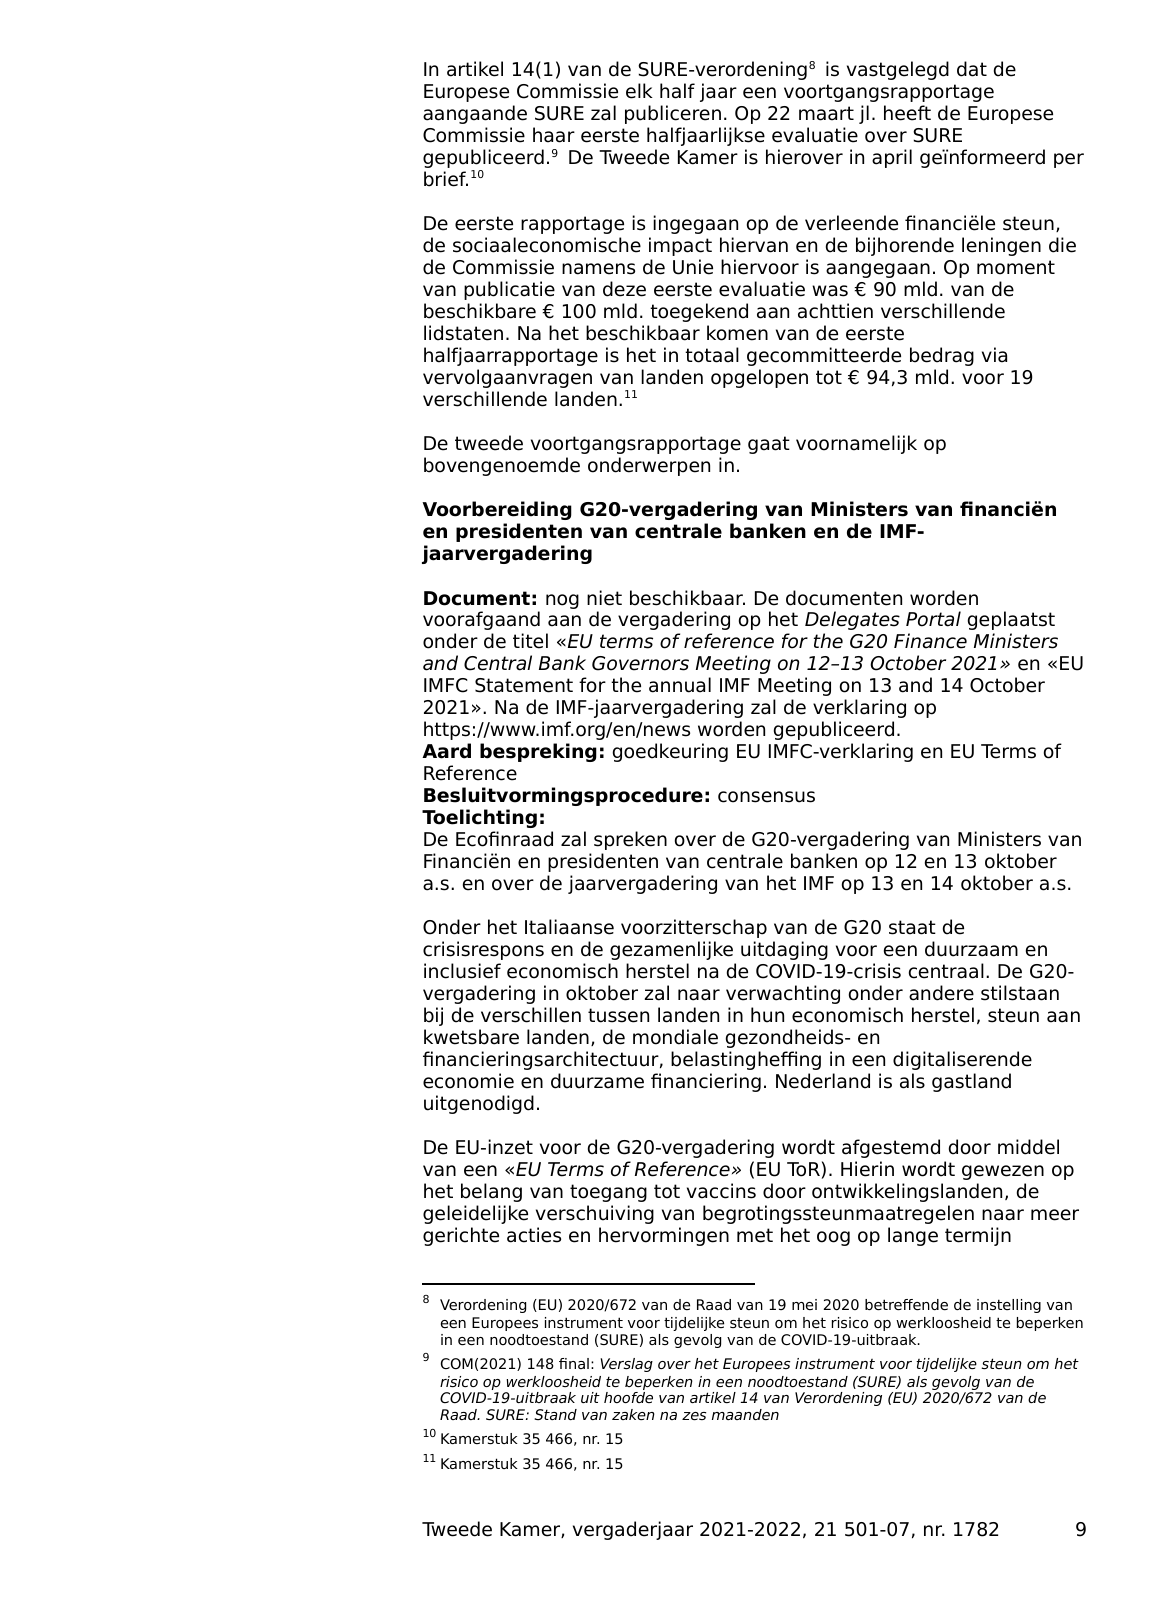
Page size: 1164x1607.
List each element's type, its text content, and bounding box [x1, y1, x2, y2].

subtitle Voorbereiding G20-vergadering van Ministers van financiën en presidenten van centrale banken en de IMF-jaarvergadering [422, 499, 1087, 565]
text Aard bespreking: goedkeuring EU IMFC-verklaring en EU Terms of Reference [422, 741, 1087, 785]
text Kamerstuk 35 466, nr. 15 [422, 1452, 1087, 1474]
text Toelichting: [422, 807, 1087, 829]
text De tweede voortgangsrapportage gaat voornamelijk op bovengenoemde onderwerpen in. [422, 433, 1087, 477]
text Onder het Italiaanse voorzitterschap van de G20 staat de crisisrespons en de gezamenlijke uitdaging voor een duurzaam en inclusief economisch herstel na de COVID-19-crisis centraal. De G20-vergadering in oktober zal naar verwachting onder andere stilstaan bij de verschillen tussen landen in hun economisch herstel, steun aan kwetsbare landen, de mondiale gezondheids- en financieringsarchitectuur, belastingheffing in een digitaliserende economie en duurzame financiering. Nederland is als gastland uitgenodigd. [422, 917, 1087, 1115]
text In artikel 14(1) van de SURE-verordening is vastgelegd dat de Europese Commissie elk half jaar een voortgangsrapportage aangaande SURE zal publiceren. Op 22 maart jl. heeft de Europese Commissie haar eerste halfjaarlijkse evaluatie over SURE gepubliceerd. De Tweede Kamer is hierover in april geïnformeerd per brief. [422, 59, 1087, 191]
text Document: nog niet beschikbaar. De documenten worden voorafgaand aan de vergadering op het Delegates Portal geplaatst onder de titel «EU terms of reference for the G20 Finance Ministers and Central Bank Governors Meeting on 12–13 October 2021» en «EU IMFC Statement for the annual IMF Meeting on 13 and 14 October 2021». Na de IMF-jaarvergadering zal de verklaring op https://www.imf.org/en/news worden gepubliceerd. [422, 587, 1087, 741]
text Besluitvormingsprocedure: consensus [422, 785, 1087, 807]
text De eerste rapportage is ingegaan op de verleende financiële steun, de sociaaleconomische impact hiervan en de bijhorende leningen die de Commissie namens de Unie hiervoor is aangegaan. Op moment van publicatie van deze eerste evaluatie was € 90 mld. van de beschikbare € 100 mld. toegekend aan achttien verschillende lidstaten. Na het beschikbaar komen van de eerste halfjaarrapportage is het in totaal gecommitteerde bedrag via vervolgaanvragen van landen opgelopen tot € 94,3 mld. voor 19 verschillende landen. [422, 213, 1087, 411]
text COM(2021) 148 final: Verslag over het Europees instrument voor tijdelijke steun om het risico op werkloosheid te beperken in een noodtoestand (SURE) als gevolg van de COVID-19-uitbraak uit hoofde van artikel 14 van Verordening (EU) 2020/672 van de Raad. SURE: Stand van zaken na zes maanden [422, 1352, 1087, 1424]
text De EU-inzet voor de G20-vergadering wordt afgestemd door middel van een «EU Terms of Reference» (EU ToR). Hierin wordt gewezen op het belang van toegang tot vaccins door ontwikkelingslanden, de geleidelijke verschuiving van begrotingssteunmaatregelen naar meer gerichte acties en hervormingen met het oog op lange termijn [422, 1137, 1087, 1247]
text De Ecofinraad zal spreken over de G20-vergadering van Ministers van Financiën en presidenten van centrale banken op 12 en 13 oktober a.s. en over de jaarvergadering van het IMF op 13 en 14 oktober a.s. [422, 829, 1087, 895]
text Verordening (EU) 2020/672 van de Raad van 19 mei 2020 betreffende de instelling van een Europees instrument voor tijdelijke steun om het risico op werkloosheid te beperken in een noodtoestand (SURE) als gevolg van de COVID-19-uitbraak. [422, 1293, 1087, 1349]
text Kamerstuk 35 466, nr. 15 [422, 1427, 1087, 1449]
